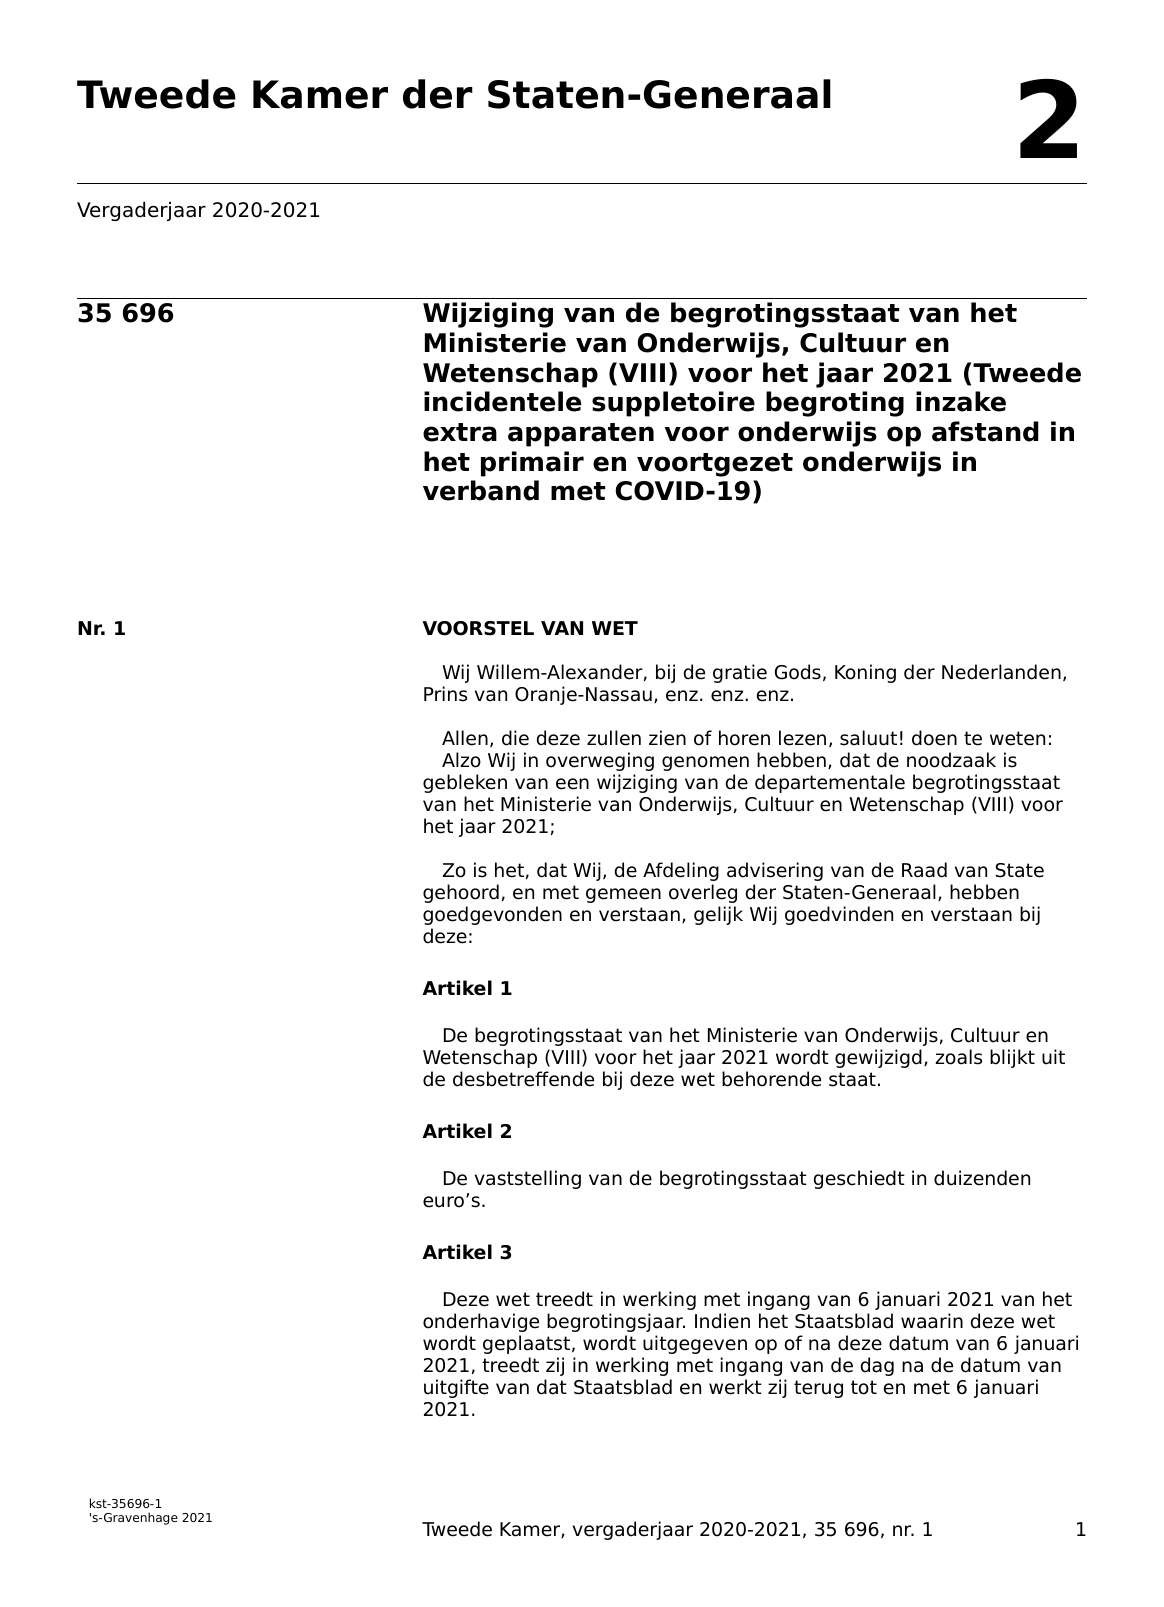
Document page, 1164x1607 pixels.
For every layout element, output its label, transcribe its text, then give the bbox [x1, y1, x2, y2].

text Wij Willem-Alexander, bij de gratie Gods, Koning der Nederlanden, Prins van Oranje-Nassau, enz. enz. enz. [422, 662, 1087, 706]
table_cell Vergaderjaar 2020-2021 [77, 184, 1087, 298]
text De vaststelling van de begrotingsstaat geschiedt in duizenden euro’s. [422, 1168, 1087, 1212]
subtitle Artikel 2 [422, 1121, 1087, 1143]
table_header 2 [886, 59, 1087, 183]
table_header Tweede Kamer der Staten-Generaal [77, 59, 886, 183]
text Zo is het, dat Wij, de Afdeling advisering van de Raad van State gehoord, en met gemeen overleg der Staten-Generaal, hebben goedgevonden en verstaan, gelijk Wij goedvinden en verstaan bij deze: [422, 860, 1087, 948]
subtitle 35 696 Wijziging van de begrotingsstaat van het Ministerie van Onderwijs, Cultuur en Wetenschap (VIII) voor het jaar 2021 (Tweede incidentele suppletoire begroting inzake extra apparaten voor onderwijs op afstand in het primair en voortgezet onderwijs in verband met COVID-19) [77, 299, 1087, 507]
text Allen, die deze zullen zien of horen lezen, saluut! doen te weten: [422, 728, 1087, 750]
text Deze wet treedt in werking met ingang van 6 januari 2021 van het onderhavige begrotingsjaar. Indien het Staatsblad waarin deze wet wordt geplaatst, wordt uitgegeven op of na deze datum van 6 januari 2021, treedt zij in werking met ingang van de dag na de datum van uitgifte van dat Staatsblad en werkt zij terug tot en met 6 januari 2021. [422, 1289, 1087, 1421]
text kst-35696-1 [88, 1497, 323, 1511]
subtitle Artikel 1 [422, 978, 1087, 1000]
text Alzo Wij in overweging genomen hebben, dat de noodzaak is gebleken van een wijziging van de departementale begrotingsstaat van het Ministerie van Onderwijs, Cultuur en Wetenschap (VIII) voor het jaar 2021; [422, 750, 1087, 838]
subtitle Nr. 1 VOORSTEL VAN WET [77, 618, 1087, 640]
subtitle Artikel 3 [422, 1242, 1087, 1264]
text De begrotingsstaat van het Ministerie van Onderwijs, Cultuur en Wetenschap (VIII) voor het jaar 2021 wordt gewijzigd, zoals blijkt uit de desbetreffende bij deze wet behorende staat. [422, 1025, 1087, 1091]
text 's-Gravenhage 2021 [88, 1511, 323, 1525]
